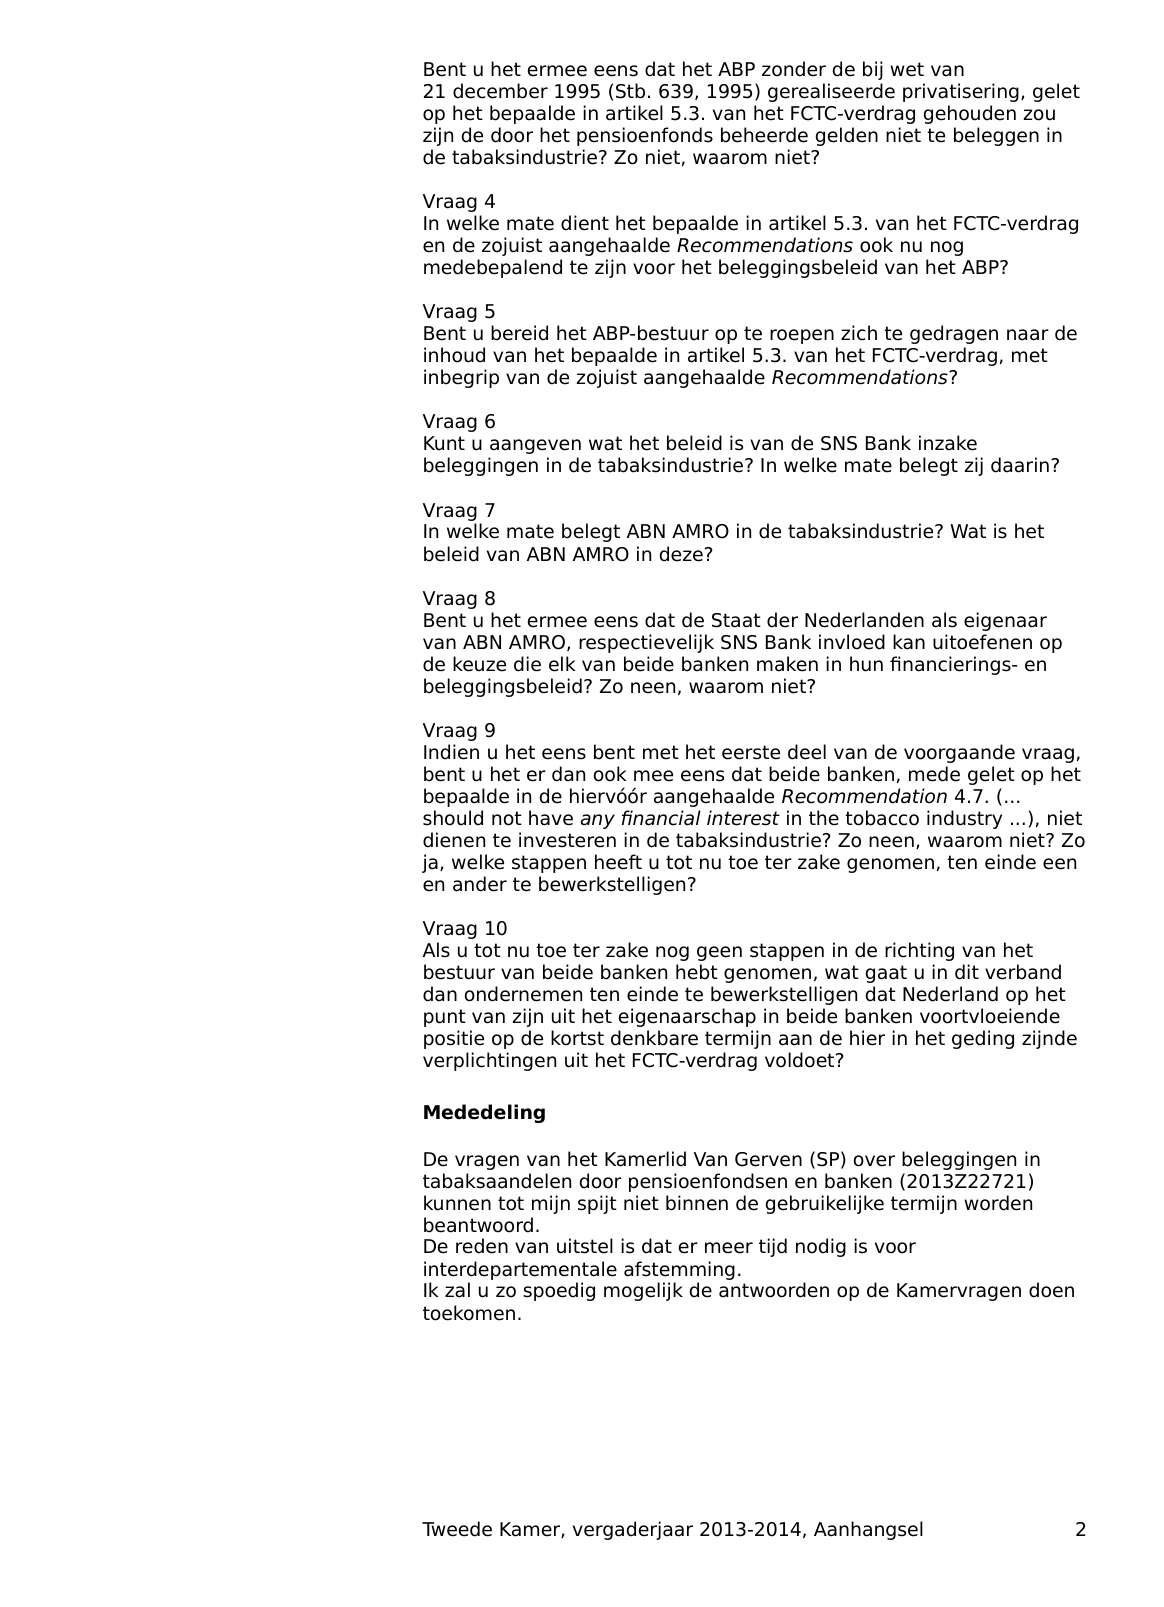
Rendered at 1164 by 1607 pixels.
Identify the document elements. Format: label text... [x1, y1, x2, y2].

subtitle Mededeling [422, 1102, 1087, 1123]
text Vraag 7 [422, 499, 1087, 521]
text De reden van uitstel is dat er meer tijd nodig is voor interdepartementale afstemming. [422, 1236, 1087, 1280]
text Kunt u aangeven wat het beleid is van de SNS Bank inzake beleggingen in de tabaksindustrie? In welke mate belegt zij daarin? [422, 433, 1087, 477]
text Bent u bereid het ABP-bestuur op te roepen zich te gedragen naar de inhoud van het bepaalde in artikel 5.3. van het FCTC-verdrag, met inbegrip van de zojuist aangehaalde Recommendations? [422, 323, 1087, 389]
text Indien u het eens bent met het eerste deel van de voorgaande vraag, bent u het er dan ook mee eens dat beide banken, mede gelet op het bepaalde in de hiervóór aangehaalde Recommendation 4.7. (... should not have any financial interest in the tobacco industry ...), niet dienen te investeren in de tabaksindustrie? Zo neen, waarom niet? Zo ja, welke stappen heeft u tot nu toe ter zake genomen, ten einde een en ander te bewerkstelligen? [422, 742, 1087, 896]
text Vraag 8 [422, 588, 1087, 609]
text De vragen van het Kamerlid Van Gerven (SP) over beleggingen in tabaksaandelen door pensioenfondsen en banken (2013Z22721) kunnen tot mijn spijt niet binnen de gebruikelijke termijn worden beantwoord. [422, 1148, 1087, 1236]
text In welke mate belegt ABN AMRO in de tabaksindustrie? Wat is het beleid van ABN AMRO in deze? [422, 521, 1087, 565]
text Vraag 9 [422, 720, 1087, 742]
text Vraag 4 [422, 191, 1087, 213]
text In welke mate dient het bepaalde in artikel 5.3. van het FCTC-verdrag en de zojuist aangehaalde Recommendations ook nu nog medebepalend te zijn voor het beleggingsbeleid van het ABP? [422, 213, 1087, 279]
text Bent u het ermee eens dat het ABP zonder de bij wet van 21 december 1995 (Stb. 639, 1995) gerealiseerde privatisering, gelet op het bepaalde in artikel 5.3. van het FCTC-verdrag gehouden zou zijn de door het pensioenfonds beheerde gelden niet te beleggen in de tabaksindustrie? Zo niet, waarom niet? [422, 59, 1087, 169]
text Vraag 5 [422, 301, 1087, 323]
text Bent u het ermee eens dat de Staat der Nederlanden als eigenaar van ABN AMRO, respectievelijk SNS Bank invloed kan uitoefenen op de keuze die elk van beide banken maken in hun financierings- en beleggingsbeleid? Zo neen, waarom niet? [422, 609, 1087, 697]
text Als u tot nu toe ter zake nog geen stappen in de richting van het bestuur van beide banken hebt genomen, wat gaat u in dit verband dan ondernemen ten einde te bewerkstelligen dat Nederland op het punt van zijn uit het eigenaarschap in beide banken voortvloeiende positie op de kortst denkbare termijn aan de hier in het geding zijnde verplichtingen uit het FCTC-verdrag voldoet? [422, 940, 1087, 1072]
text Vraag 6 [422, 411, 1087, 433]
text Vraag 10 [422, 918, 1087, 940]
text Ik zal u zo spoedig mogelijk de antwoorden op de Kamervragen doen toekomen. [422, 1280, 1087, 1324]
